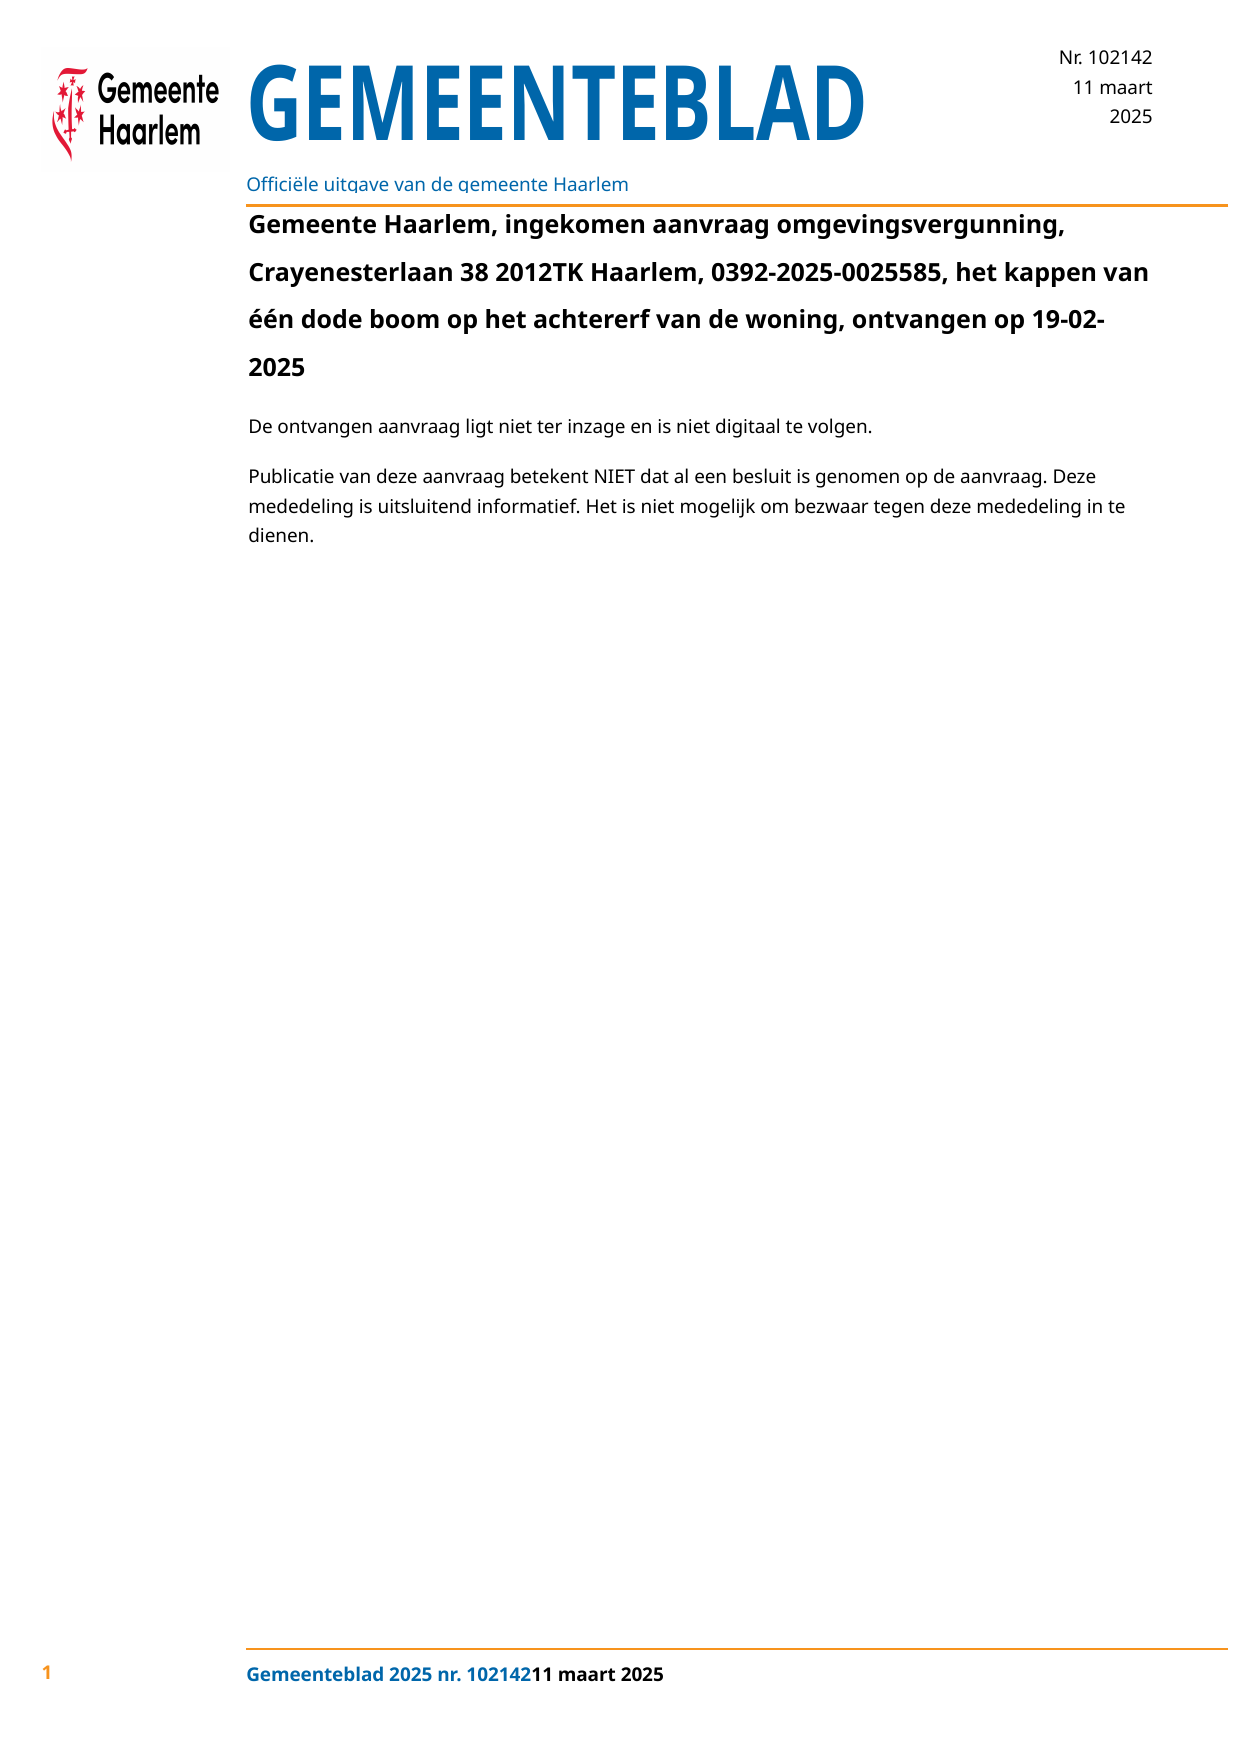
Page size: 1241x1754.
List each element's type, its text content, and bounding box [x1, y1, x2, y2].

picture [41, 47, 231, 172]
text De ontvangen aanvraag ligt niet ter inzage en is niet digitaal te volgen. [248, 413, 1152, 439]
text Publicatie van deze aanvraag betekent NIET dat al een besluit is genomen op de aanvraag. Deze mededeling is uitsluitend informatief. Het is niet mogelijk om bezwaar tegen deze mededeling in te dienen. [248, 463, 1152, 548]
text Gemeente Haarlem, ingekomen aanvraag omgevingsvergunning, Crayenesterlaan 38 2012TK Haarlem, 0392-2025-0025585, het kappen van één dode boom op het achtererf van de woning, ontvangen op 19-02-2025 [248, 207, 1152, 384]
